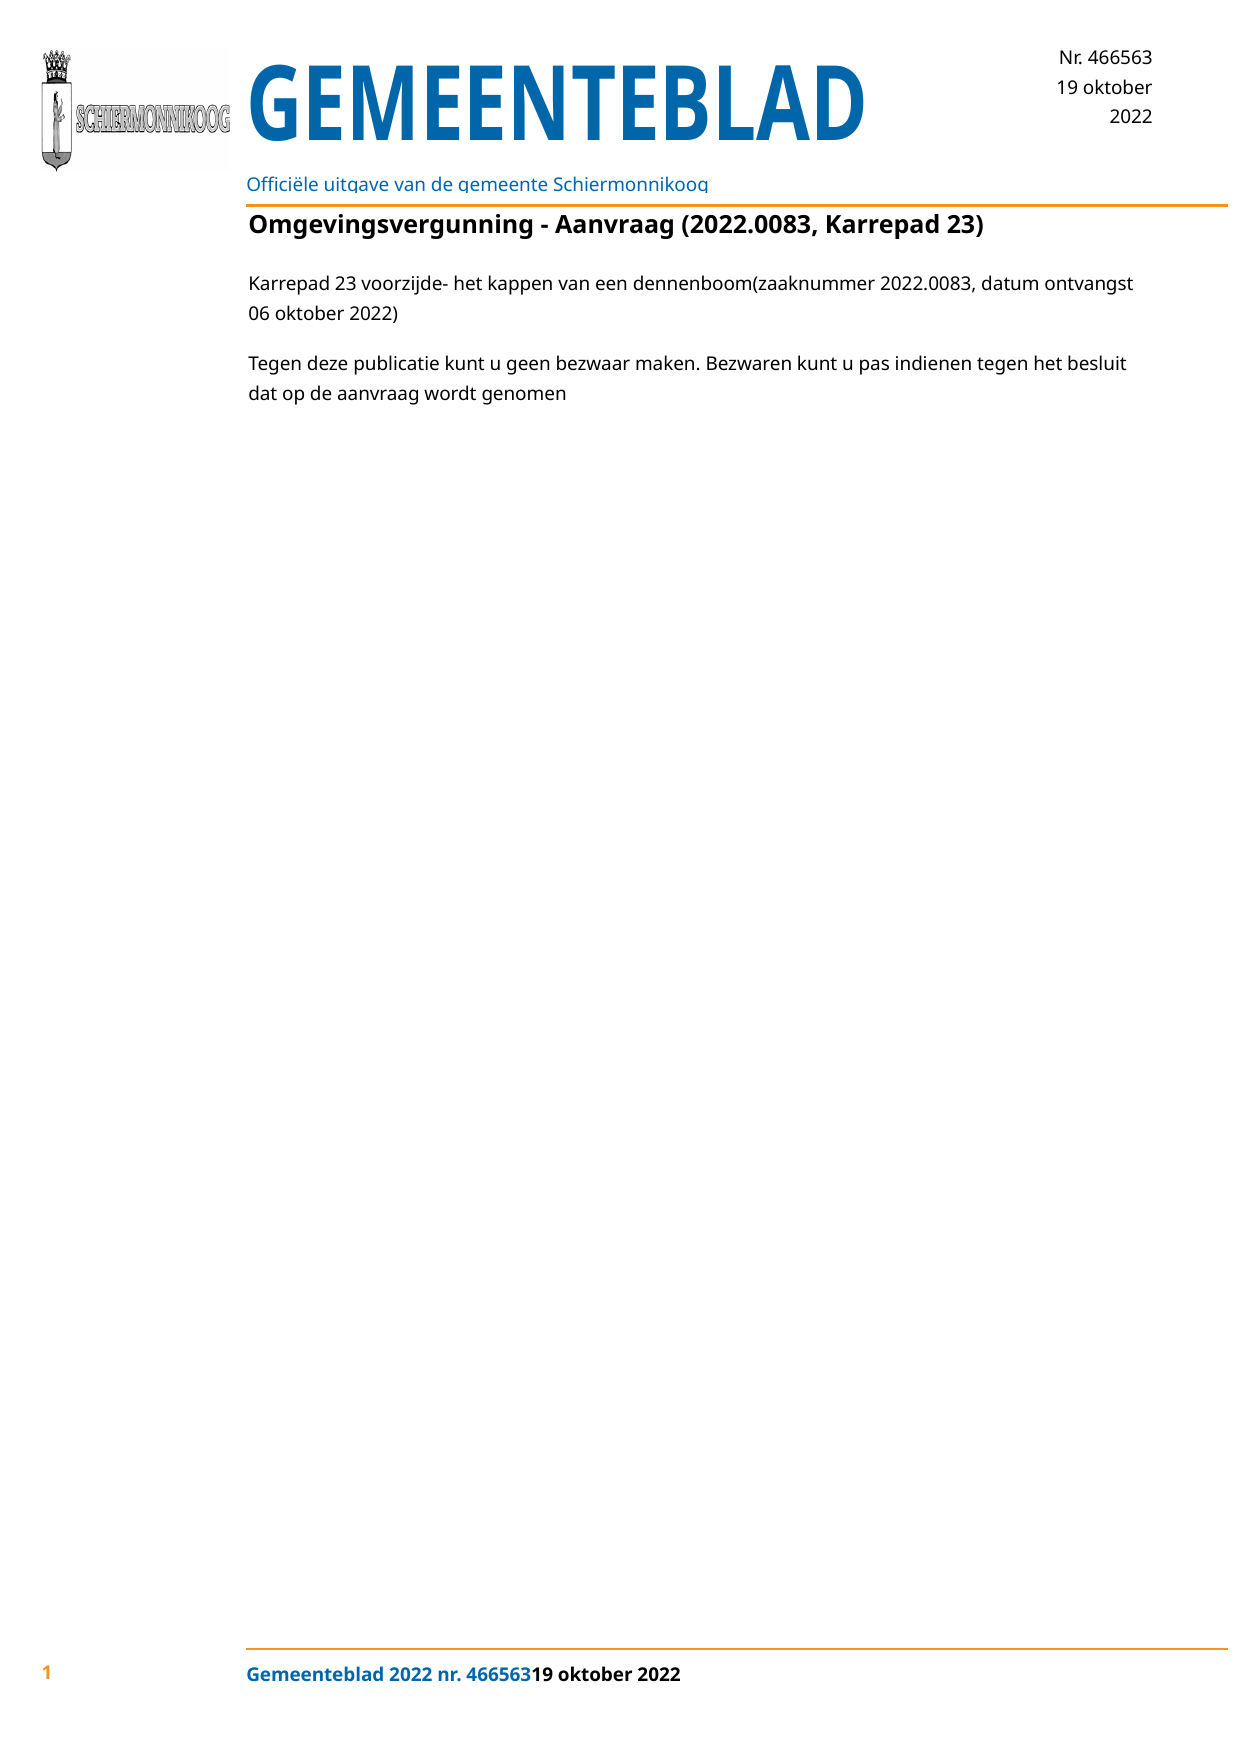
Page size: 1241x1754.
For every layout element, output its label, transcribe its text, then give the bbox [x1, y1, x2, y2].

text Karrepad 23 voorzijde- het kappen van een dennenboom(zaaknummer 2022.0083, datum ontvangst 06 oktober 2022) [248, 270, 1152, 326]
picture [41, 47, 231, 172]
text Tegen deze publicatie kunt u geen bezwaar maken. Bezwaren kunt u pas indienen tegen het besluit dat op de aanvraag wordt genomen [248, 350, 1152, 406]
text Omgevingsvergunning - Aanvraag (2022.0083, Karrepad 23) [248, 207, 1152, 241]
